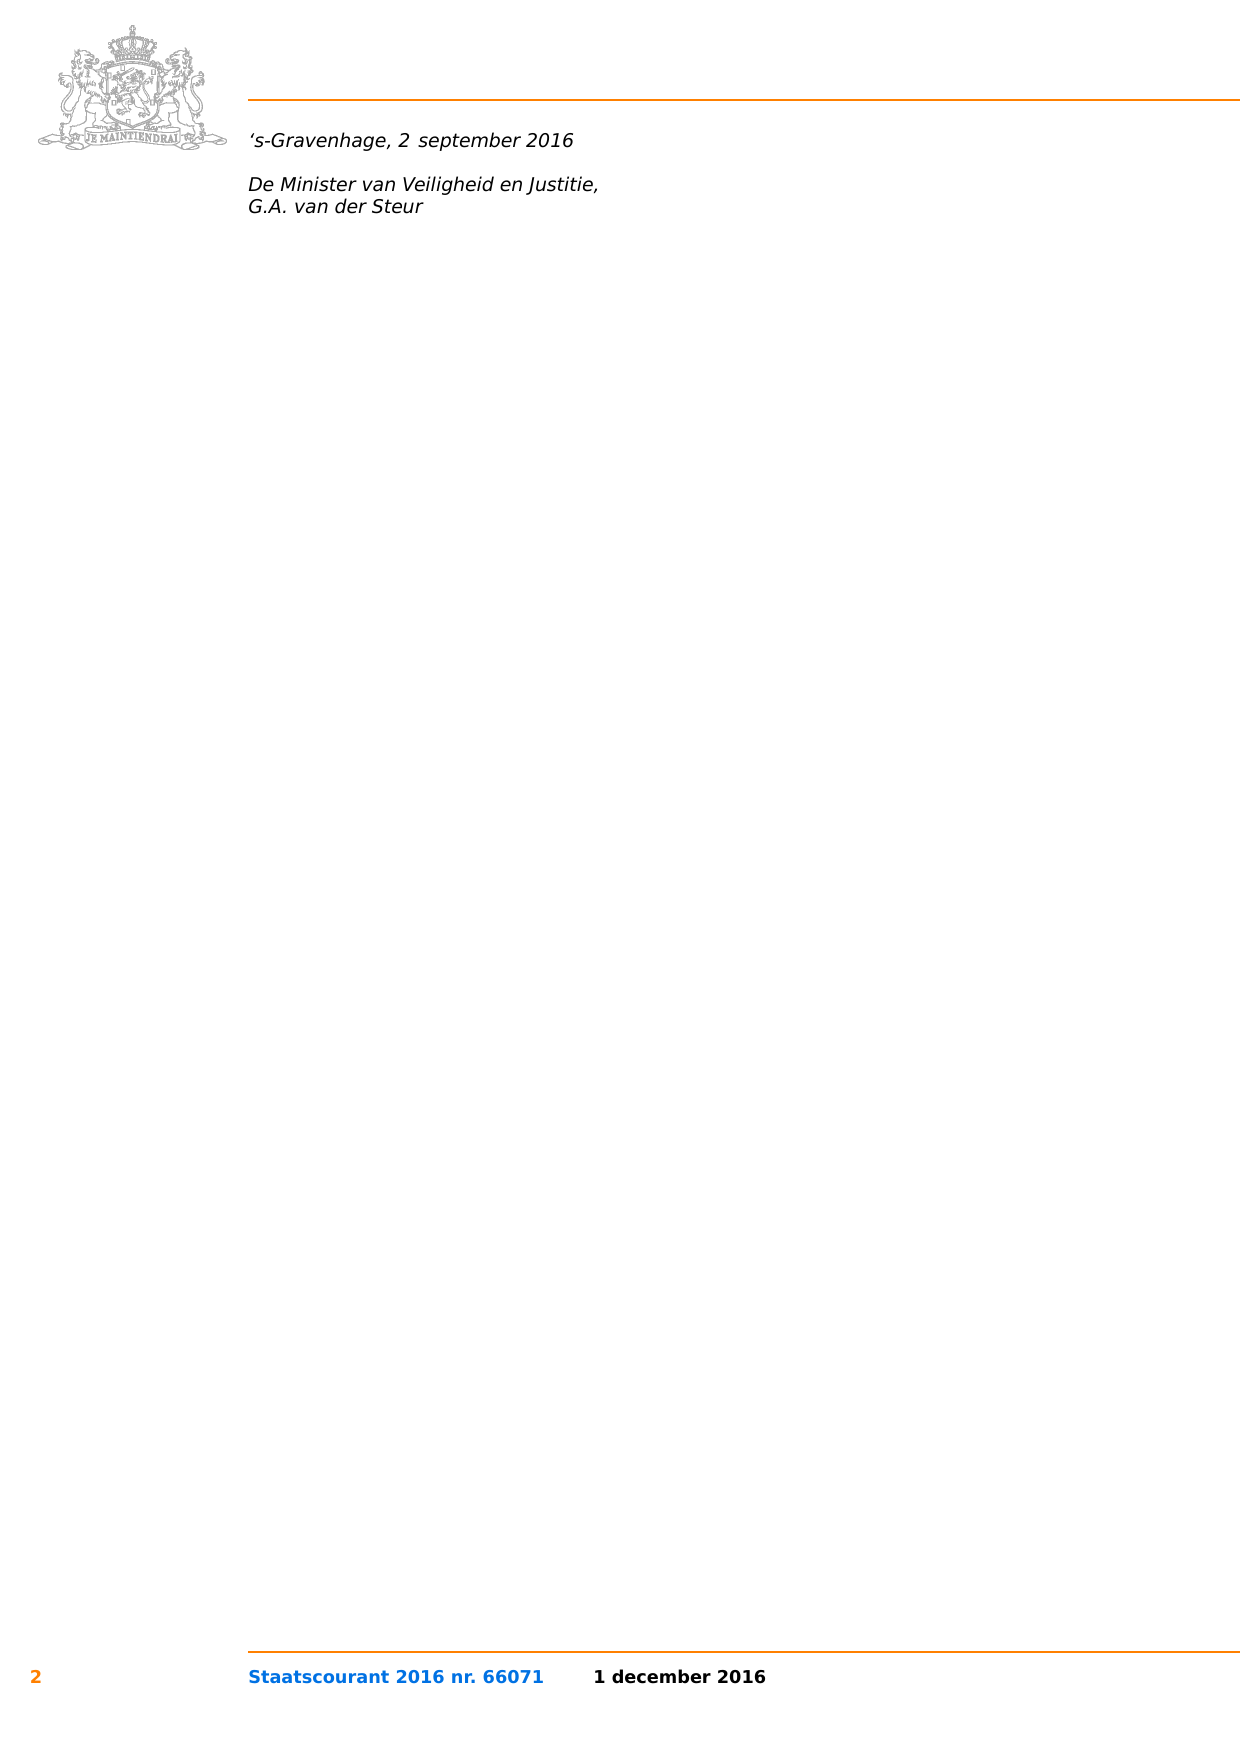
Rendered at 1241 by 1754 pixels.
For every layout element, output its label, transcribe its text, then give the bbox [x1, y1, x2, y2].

picture [38, 25, 227, 150]
text ‘s-Gravenhage, 2 september 2016 [248, 130, 1163, 152]
text De Minister van Veiligheid en Justitie, G.A. van der Steur [248, 174, 1163, 218]
